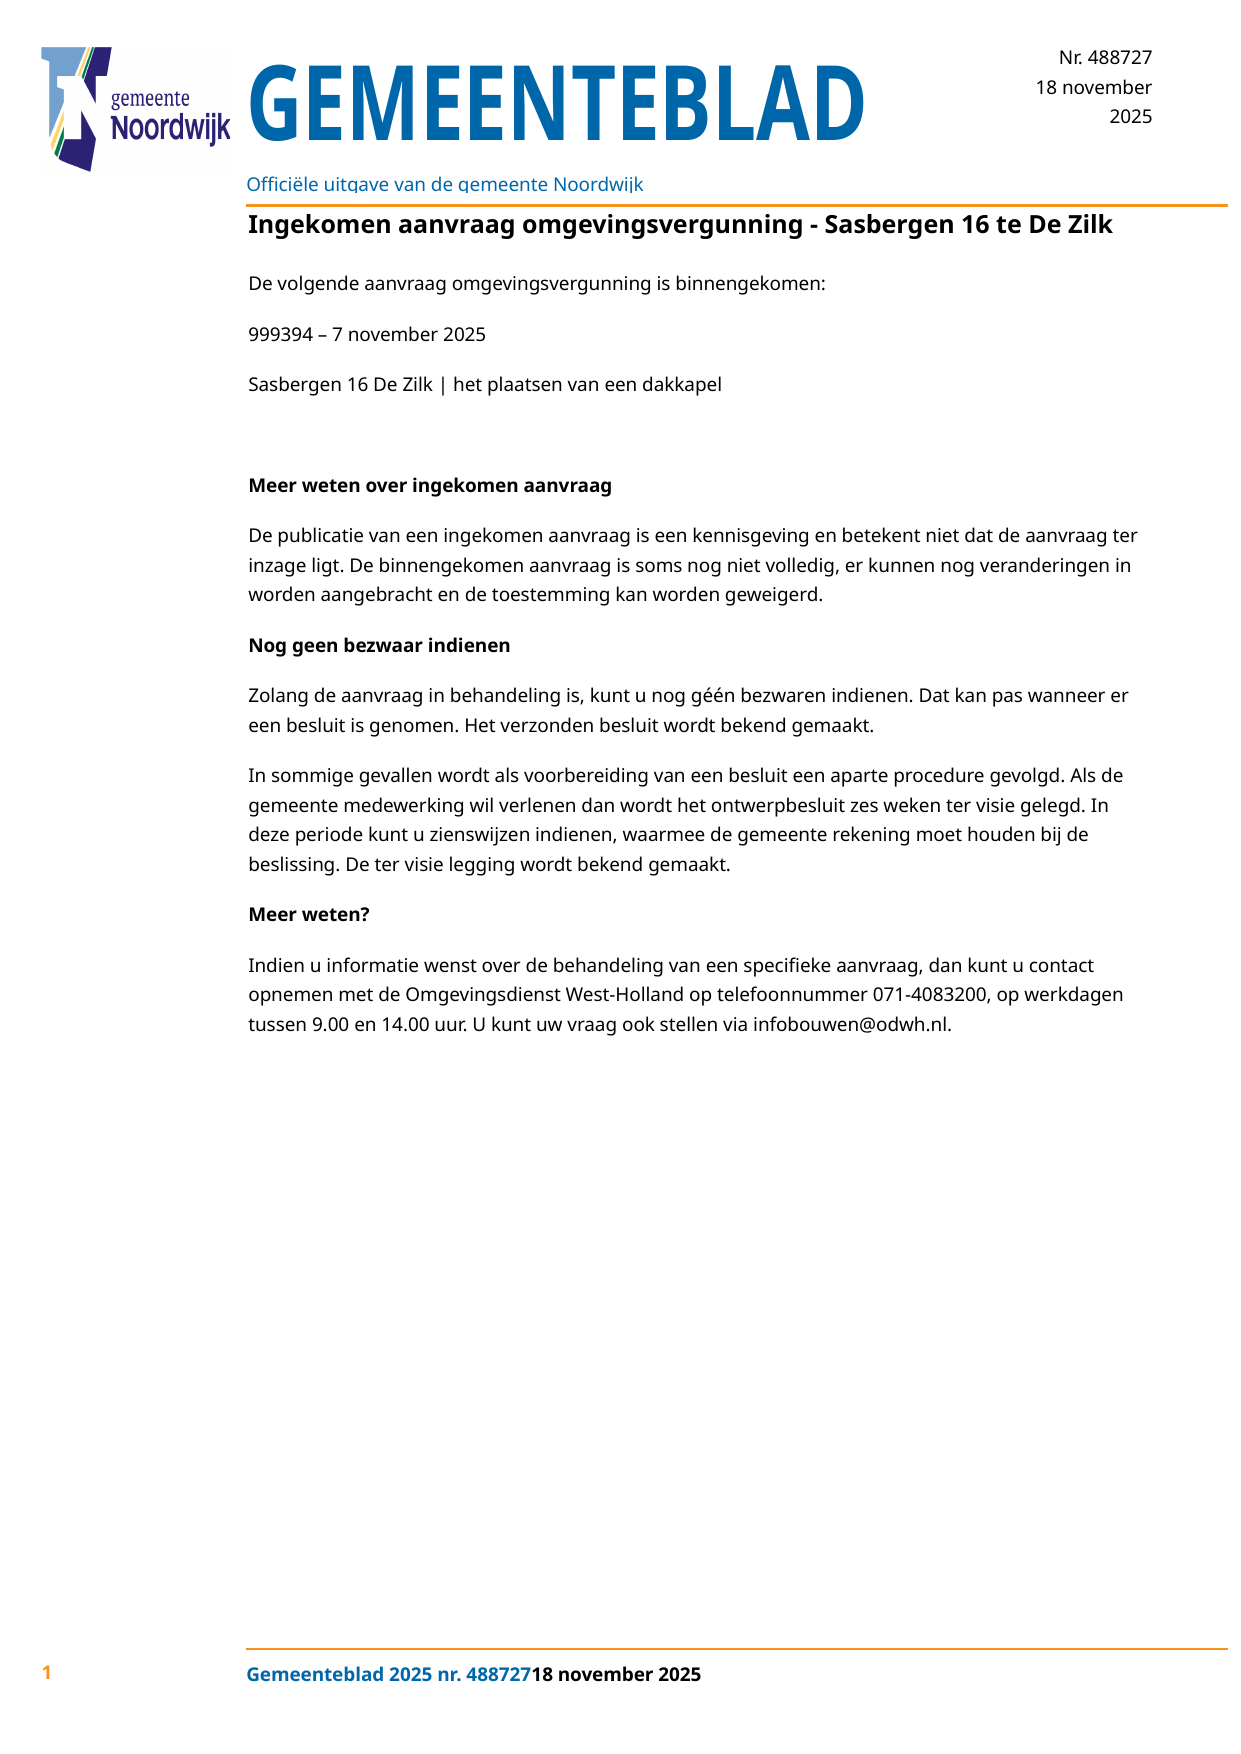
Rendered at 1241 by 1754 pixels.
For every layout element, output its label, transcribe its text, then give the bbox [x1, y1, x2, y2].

text Meer weten? [248, 902, 1152, 927]
text De publicatie van een ingekomen aanvraag is een kennisgeving en betekent niet dat de aanvraag ter inzage ligt. De binnengekomen aanvraag is soms nog niet volledig, er kunnen nog veranderingen in worden aangebracht en de toestemming kan worden geweigerd. [248, 522, 1152, 607]
picture [41, 47, 231, 172]
text De volgende aanvraag omgevingsvergunning is binnengekomen: [248, 270, 1152, 296]
text Meer weten over ingekomen aanvraag [248, 472, 1152, 498]
text In sommige gevallen wordt als voorbereiding van een besluit een aparte procedure gevolgd. Als de gemeente medewerking wil verlenen dan wordt het ontwerpbesluit zes weken ter visie gelegd. In deze periode kunt u zienswijzen indienen, waarmee de gemeente rekening moet houden bij de beslissing. De ter visie legging wordt bekend gemaakt. [248, 762, 1152, 877]
text Sasbergen 16 De Zilk | het plaatsen van een dakkapel [248, 371, 1152, 397]
text 999394 – 7 november 2025 [248, 321, 1152, 346]
text Nog geen bezwaar indienen [248, 632, 1152, 658]
text Indien u informatie wenst over de behandeling van een specifieke aanvraag, dan kunt u contact opnemen met de Omgevingsdienst West-Holland op telefoonnummer 071-4083200, op werkdagen tussen 9.00 en 14.00 uur. U kunt uw vraag ook stellen via infobouwen@odwh.nl. [248, 952, 1152, 1037]
text Zolang de aanvraag in behandeling is, kunt u nog géén bezwaren indienen. Dat kan pas wanneer er een besluit is genomen. Het verzonden besluit wordt bekend gemaakt. [248, 682, 1152, 738]
text Ingekomen aanvraag omgevingsvergunning - Sasbergen 16 te De Zilk [248, 207, 1152, 241]
